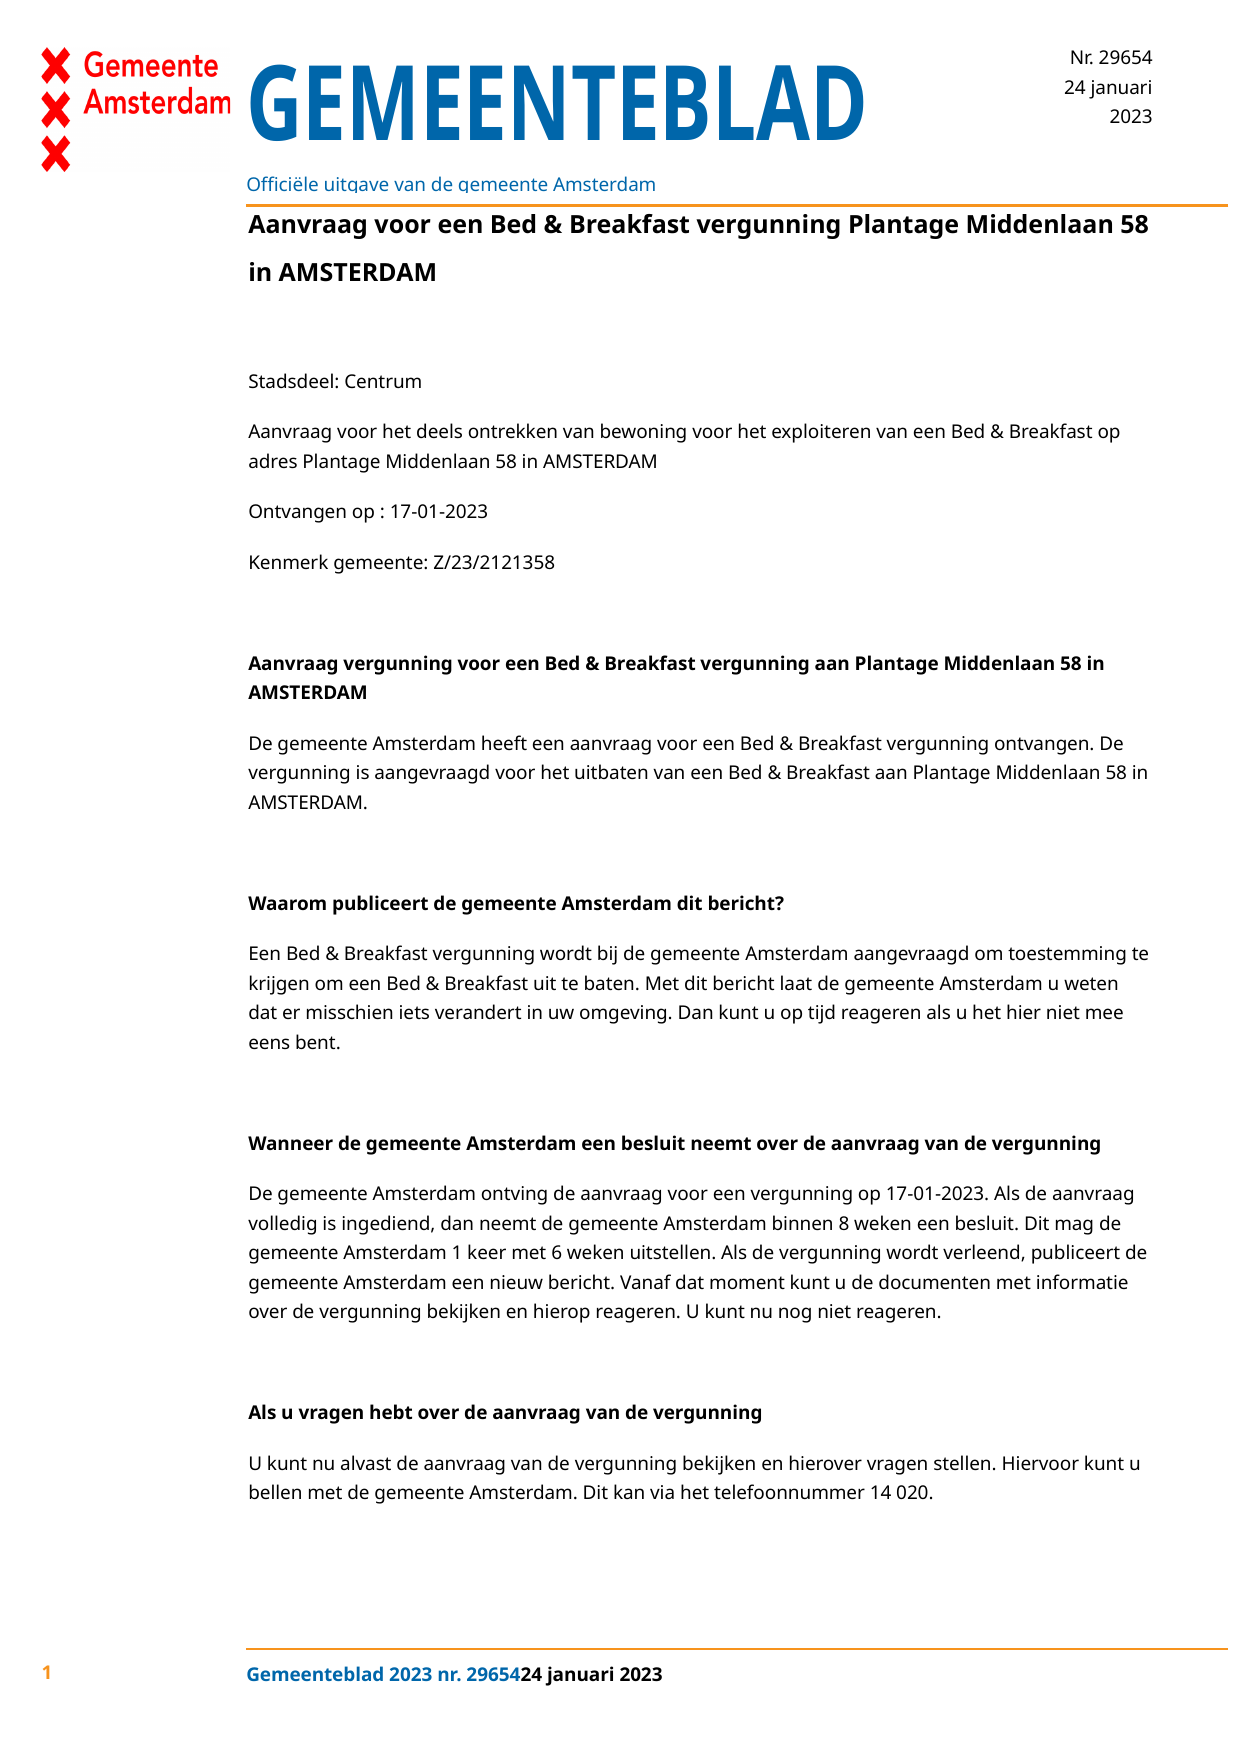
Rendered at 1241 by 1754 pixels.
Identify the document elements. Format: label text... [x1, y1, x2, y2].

text De gemeente Amsterdam heeft een aanvraag voor een Bed & Breakfast vergunning ontvangen. De vergunning is aangevraagd voor het uitbaten van een Bed & Breakfast aan Plantage Middenlaan 58 in AMSTERDAM. [248, 730, 1152, 815]
text Als u vragen hebt over de aanvraag van de vergunning [248, 1399, 1152, 1425]
text Aanvraag vergunning voor een Bed & Breakfast vergunning aan Plantage Middenlaan 58 in AMSTERDAM [248, 650, 1152, 705]
text Ontvangen op : 17-01-2023 [248, 499, 1152, 524]
text Aanvraag voor het deels ontrekken van bewoning voor het exploiteren van een Bed & Breakfast op adres Plantage Middenlaan 58 in AMSTERDAM [248, 419, 1152, 474]
text U kunt nu alvast de aanvraag van de vergunning bekijken en hierover vragen stellen. Hiervoor kunt u bellen met de gemeente Amsterdam. Dit kan via het telefoonnummer 14 020. [248, 1450, 1152, 1505]
picture [41, 47, 231, 172]
text Waarom publiceert de gemeente Amsterdam dit bericht? [248, 890, 1152, 916]
text Aanvraag voor een Bed & Breakfast vergunning Plantage Middenlaan 58 in AMSTERDAM [248, 207, 1152, 288]
text Kenmerk gemeente: Z/23/2121358 [248, 549, 1152, 575]
text Een Bed & Breakfast vergunning wordt bij de gemeente Amsterdam aangevraagd om toestemming te krijgen om een Bed & Breakfast uit te baten. Met dit bericht laat de gemeente Amsterdam u weten dat er misschien iets verandert in uw omgeving. Dan kunt u op tijd reageren als u het hier niet mee eens bent. [248, 940, 1152, 1055]
text Stadsdeel: Centrum [248, 368, 1152, 394]
text Wanneer de gemeente Amsterdam een besluit neemt over de aanvraag van de vergunning [248, 1130, 1152, 1156]
text De gemeente Amsterdam ontving de aanvraag voor een vergunning op 17-01-2023. Als de aanvraag volledig is ingediend, dan neemt de gemeente Amsterdam binnen 8 weken een besluit. Dit mag de gemeente Amsterdam 1 keer met 6 weken uitstellen. Als de vergunning wordt verleend, publiceert de gemeente Amsterdam een nieuw bericht. Vanaf dat moment kunt u de documenten met informatie over de vergunning bekijken en hierop reageren. U kunt nu nog niet reageren. [248, 1180, 1152, 1324]
